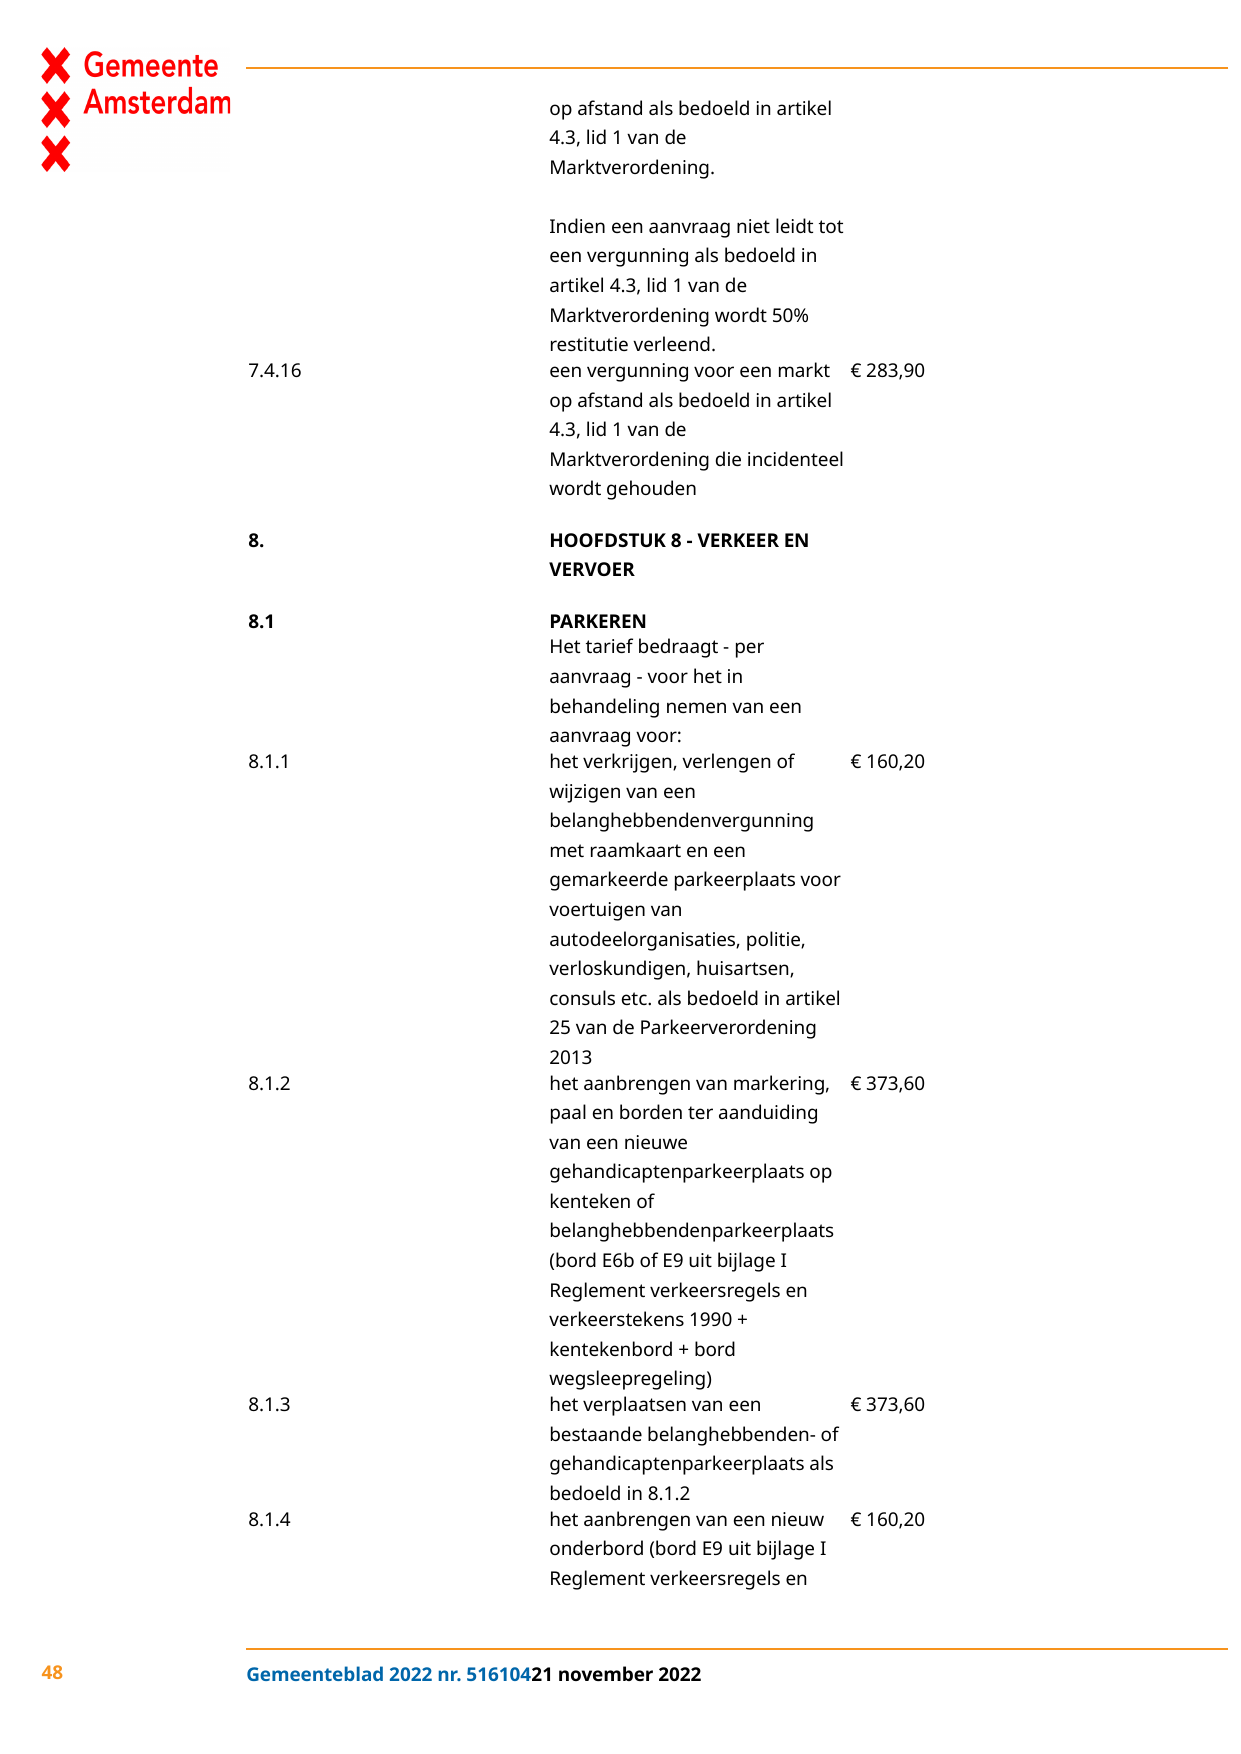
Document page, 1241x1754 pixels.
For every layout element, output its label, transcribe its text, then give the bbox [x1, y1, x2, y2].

table_cell [248, 582, 549, 608]
table_cell € 373,60 [850, 1070, 1152, 1391]
table_cell het aanbrengen van een nieuw onderbord (bord E9 uit bijlage I Reglement verkeersregels en [549, 1506, 850, 1591]
table_cell Het tarief bedraagt - per aanvraag - voor het in behandeling nemen van een aanvraag voor: [549, 634, 850, 748]
table_cell het verkrijgen, verlengen of wijzigen van een belanghebbendenvergunning met raamkaart en een gemarkeerde parkeerplaats voor voertuigen van autodeelorganisaties, politie, verloskundigen, huisartsen, consuls etc. als bedoeld in artikel 25 van de Parkeerverordening 2013 [549, 748, 850, 1070]
table_cell 8.1.3 [248, 1391, 549, 1506]
table_cell 8.1.2 [248, 1070, 549, 1391]
table_cell een vergunning voor een markt op afstand als bedoeld in artikel 4.3, lid 1 van de Marktverordening die incidenteel wordt gehouden [549, 357, 850, 501]
table_cell [850, 634, 1152, 748]
table_cell € 160,20 [850, 1506, 1152, 1591]
table_cell [850, 501, 1152, 527]
table_cell € 283,90 [850, 357, 1152, 501]
table_cell PARKEREN [549, 608, 850, 634]
table_cell [850, 95, 1152, 357]
table_cell 8. [248, 527, 549, 582]
table_cell [549, 501, 850, 527]
table_cell [850, 608, 1152, 634]
picture [41, 47, 231, 172]
table_cell € 160,20 [850, 748, 1152, 1070]
table_cell [850, 527, 1152, 582]
table_cell € 373,60 [850, 1391, 1152, 1506]
table_cell het aanbrengen van markering, paal en borden ter aanduiding van een nieuwe gehandicaptenparkeerplaats op kenteken of belanghebbendenparkeerplaats (bord E6b of E9 uit bijlage I Reglement verkeersregels en verkeerstekens 1990 + kentekenbord + bord wegsleepregeling) [549, 1070, 850, 1391]
table_cell [248, 95, 549, 357]
table_cell 7.4.16 [248, 357, 549, 501]
table_cell op afstand als bedoeld in artikel 4.3, lid 1 van de Marktverordening. Indien een aanvraag niet leidt tot een vergunning als bedoeld in artikel 4.3, lid 1 van de Marktverordening wordt 50% restitutie verleend. [549, 95, 850, 357]
table_cell [850, 582, 1152, 608]
table_cell het verplaatsen van een bestaande belanghebbenden- of gehandicaptenparkeerplaats als bedoeld in 8.1.2 [549, 1391, 850, 1506]
table_cell [549, 582, 850, 608]
table_cell 8.1.1 [248, 748, 549, 1070]
table_cell [248, 501, 549, 527]
table_cell HOOFDSTUK 8 - VERKEER EN VERVOER [549, 527, 850, 582]
table_cell [248, 634, 549, 748]
table_cell 8.1.4 [248, 1506, 549, 1591]
table_cell 8.1 [248, 608, 549, 634]
